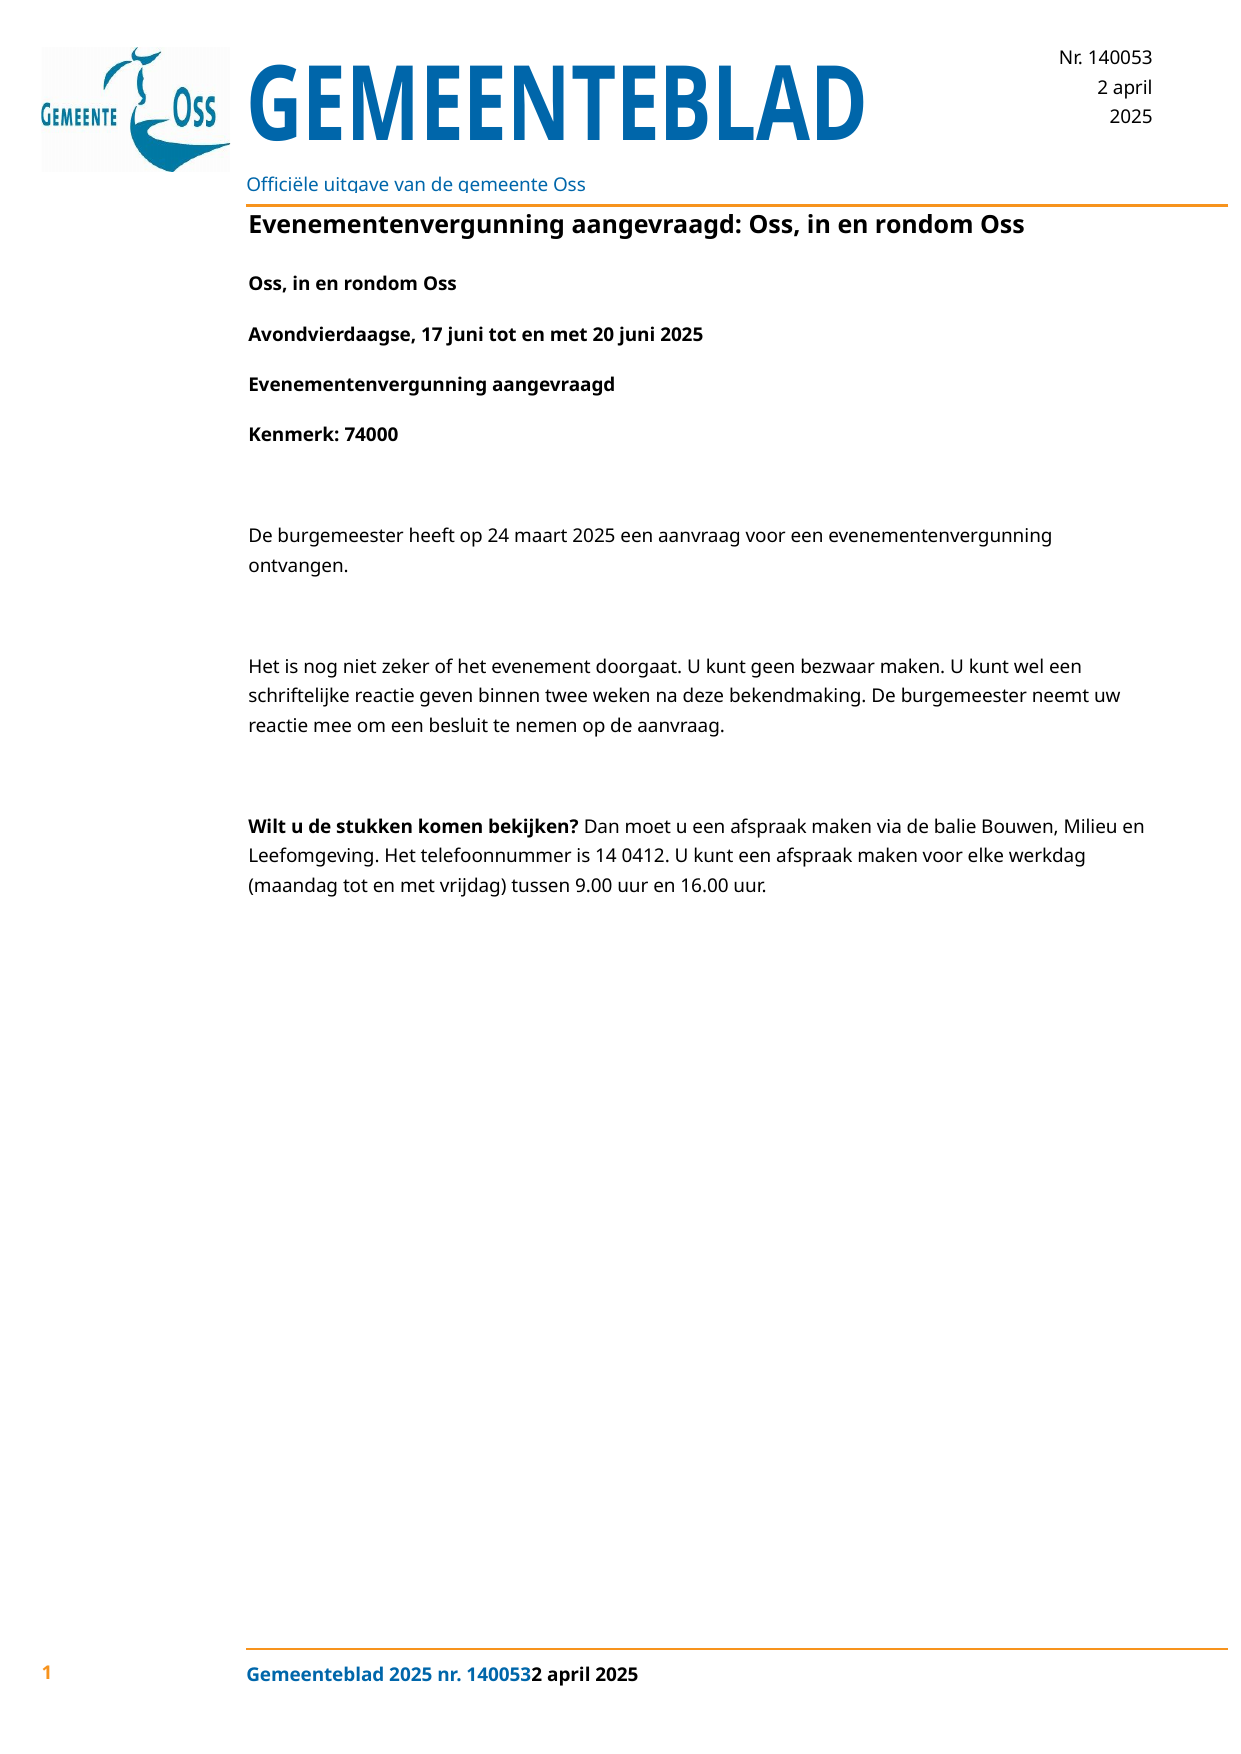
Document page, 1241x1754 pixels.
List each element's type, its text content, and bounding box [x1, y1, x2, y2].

picture [41, 47, 231, 172]
text Kenmerk: 74000 [248, 422, 1152, 447]
text Evenementenvergunning aangevraagd: Oss, in en rondom Oss [248, 207, 1152, 241]
text De burgemeester heeft op 24 maart 2025 een aanvraag voor een evenementenvergunning ontvangen. [248, 522, 1152, 578]
text Het is nog niet zeker of het evenement doorgaat. U kunt geen bezwaar maken. U kunt wel een schriftelijke reactie geven binnen twee weken na deze bekendmaking. De burgemeester neemt uw reactie mee om een besluit te nemen op de aanvraag. [248, 653, 1152, 738]
text Evenementenvergunning aangevraagd [248, 371, 1152, 397]
text Oss, in en rondom Oss [248, 270, 1152, 296]
text Wilt u de stukken komen bekijken? Dan moet u een afspraak maken via de balie Bouwen, Milieu en Leefomgeving. Het telefoonnummer is 14 0412. U kunt een afspraak maken voor elke werkdag (maandag tot en met vrijdag) tussen 9.00 uur en 16.00 uur. [248, 813, 1152, 898]
text Avondvierdaagse, 17 juni tot en met 20 juni 2025 [248, 321, 1152, 346]
